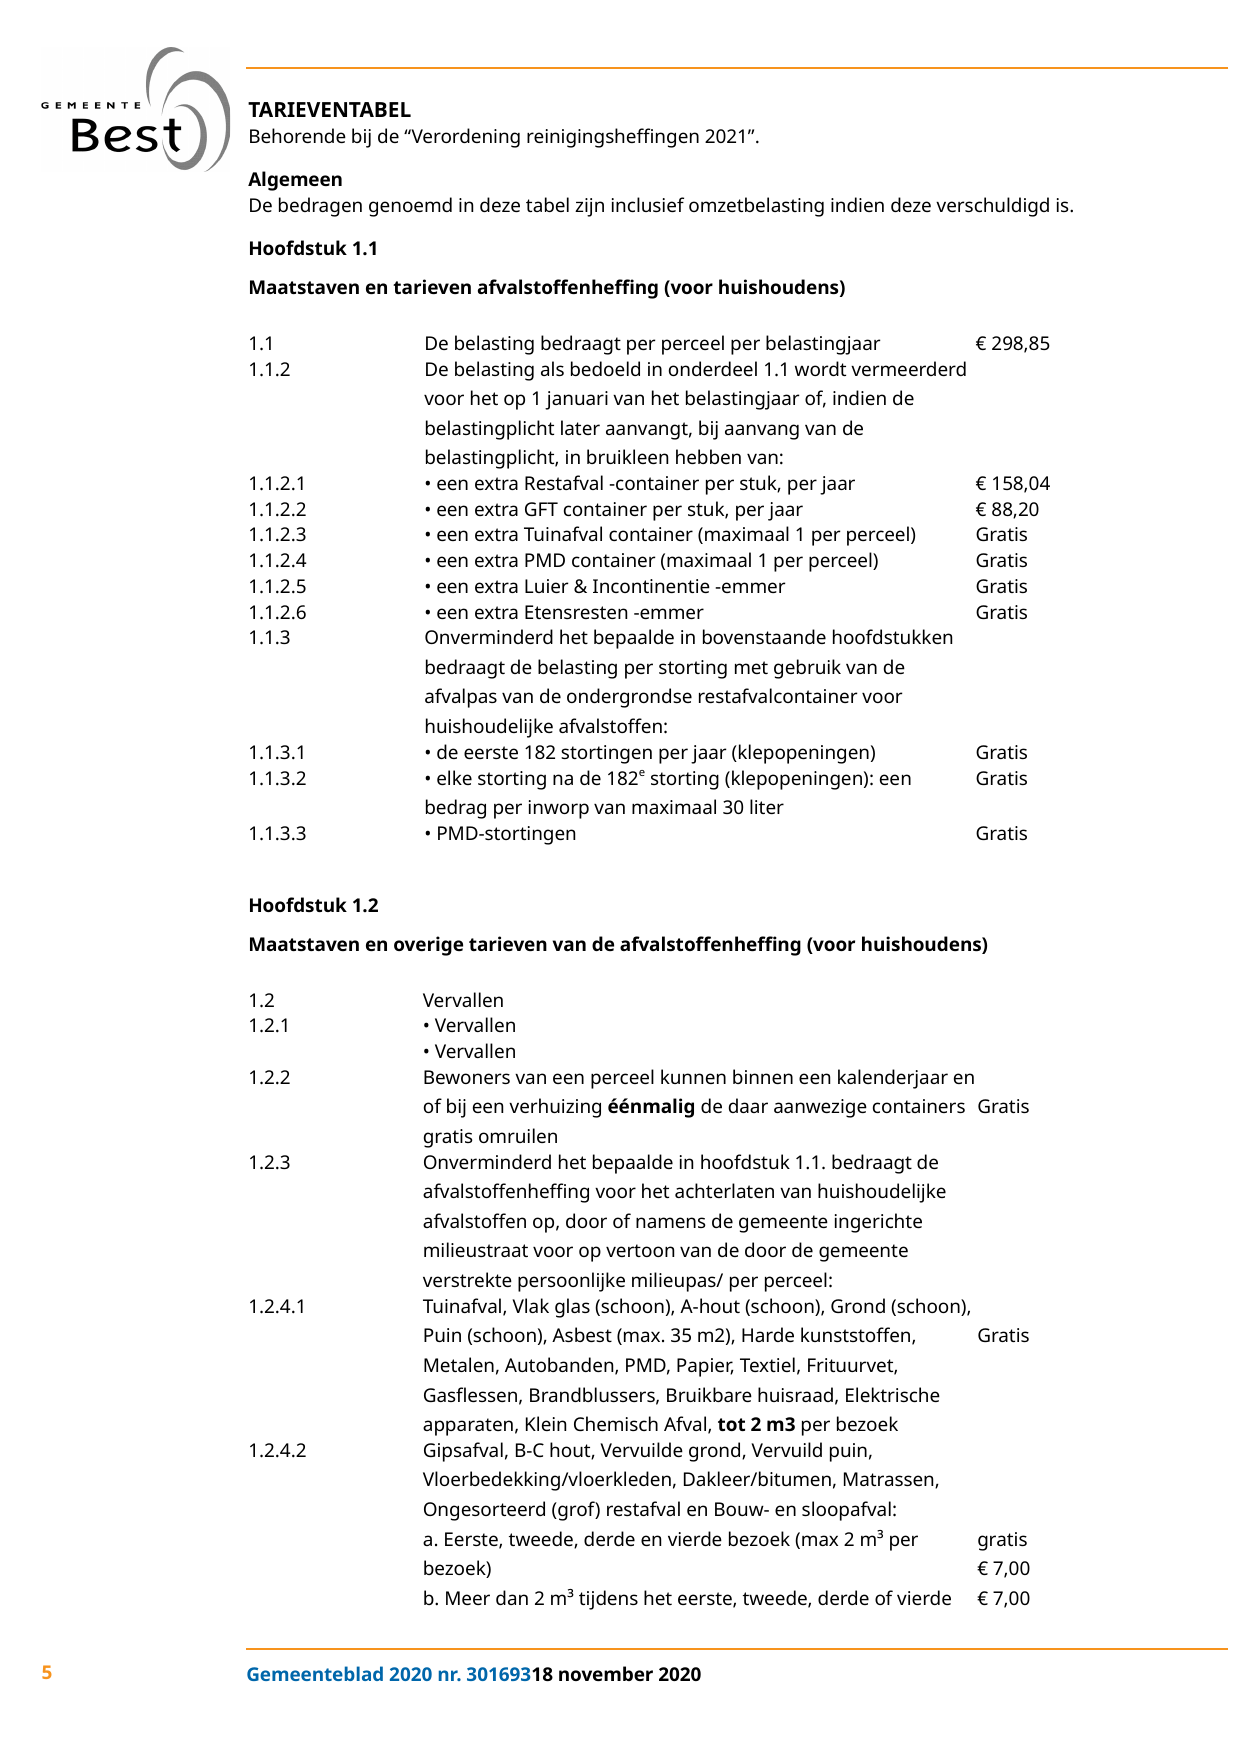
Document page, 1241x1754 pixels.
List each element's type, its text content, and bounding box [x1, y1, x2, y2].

table_cell 1.2.2 [248, 1064, 423, 1149]
table_cell 1.1.2.1 [248, 470, 424, 496]
table_cell 1.2.3 [248, 1149, 423, 1293]
table_cell 1.1.2 [248, 356, 424, 470]
table_header € 298,85 [975, 330, 1152, 356]
table_header [977, 987, 1152, 1013]
text De bedragen genoemd in deze tabel zijn inclusief omzetbelasting indien deze verschuldigd is. [248, 192, 1152, 218]
table_cell 1.2.4.2 [248, 1437, 423, 1611]
text Behorende bij de “Verordening reinigingsheffingen 2021”. [248, 123, 1152, 149]
text Maatstaven en overige tarieven van de afvalstoffenheffing (voor huishoudens) [248, 931, 1152, 957]
table_cell • een extra PMD container (maximaal 1 per perceel) [424, 548, 975, 573]
table_cell • Vervallen [423, 1013, 977, 1038]
table_cell • Vervallen [423, 1038, 977, 1064]
table_cell Gratis [975, 522, 1152, 547]
table_cell Gipsafval, B-C hout, Vervuilde grond, Vervuild puin, Vloerbedekking/vloerkleden, Dakleer/bitumen, Matrassen, Ongesorteerd (grof) restafval en Bouw- en sloopafval: a. Eerste, tweede, derde en vierde bezoek (max 2 m³ per bezoek) b. Meer dan 2 m³ tijdens het eerste, tweede, derde of vierde [423, 1437, 977, 1611]
table_cell • PMD-stortingen [424, 820, 975, 846]
table_cell Gratis [975, 820, 1152, 846]
table_cell Tuinafval, Vlak glas (schoon), A-hout (schoon), Grond (schoon), Puin (schoon), Asbest (max. 35 m2), Harde kunststoffen, Metalen, Autobanden, PMD, Papier, Textiel, Frituurvet, Gasflessen, Brandblussers, Bruikbare huisraad, Elektrische apparaten, Klein Chemisch Afval, tot 2 m3 per bezoek [423, 1293, 977, 1437]
table_cell gratis € 7,00 € 7,00 [977, 1437, 1152, 1611]
table_cell [977, 1149, 1152, 1293]
table_cell Gratis [975, 548, 1152, 573]
table_cell [248, 1038, 423, 1064]
table_cell € 158,04 [975, 470, 1152, 496]
table_cell De belasting als bedoeld in onderdeel 1.1 wordt vermeerderd voor het op 1 januari van het belastingjaar of, indien de belastingplicht later aanvangt, bij aanvang van de belastingplicht, in bruikleen hebben van: [424, 356, 975, 470]
table_cell [977, 1013, 1152, 1038]
text Maatstaven en tarieven afvalstoffenheffing (voor huishoudens) [248, 274, 1152, 300]
table_cell Gratis [975, 765, 1152, 820]
table_cell Onverminderd het bepaalde in hoofdstuk 1.1. bedraagt de afvalstoffenheffing voor het achterlaten van huishoudelijke afvalstoffen op, door of namens de gemeente ingerichte milieustraat voor op vertoon van de door de gemeente verstrekte persoonlijke milieupas/ per perceel: [423, 1149, 977, 1293]
table_cell Gratis [975, 599, 1152, 624]
table_header 1.2 [248, 987, 423, 1013]
picture [41, 47, 231, 172]
table_cell 1.1.2.3 [248, 522, 424, 547]
table_cell 1.1.3.1 [248, 739, 424, 765]
table_cell 1.1.2.6 [248, 599, 424, 624]
table_cell Bewoners van een perceel kunnen binnen een kalenderjaar en of bij een verhuizing éénmalig de daar aanwezige containers gratis omruilen [423, 1064, 977, 1149]
text TARIEVENTABEL [248, 95, 1152, 123]
text Hoofdstuk 1.2 [248, 892, 1152, 918]
table_cell • een extra Luier & Incontinentie -emmer [424, 573, 975, 599]
table_cell • een extra Restafval -container per stuk, per jaar [424, 470, 975, 496]
table_cell [975, 625, 1152, 739]
table_header De belasting bedraagt per perceel per belastingjaar [424, 330, 975, 356]
table_cell Gratis [975, 573, 1152, 599]
table_cell 1.1.2.4 [248, 548, 424, 573]
text Hoofdstuk 1.1 [248, 235, 1152, 261]
table_header 1.1 [248, 330, 424, 356]
table_cell • de eerste 182 stortingen per jaar (klepopeningen) [424, 739, 975, 765]
table_cell 1.1.3 [248, 625, 424, 739]
table_cell 1.1.2.2 [248, 496, 424, 522]
table_cell [977, 1038, 1152, 1064]
table_cell • een extra Etensresten -emmer [424, 599, 975, 624]
table_cell Onverminderd het bepaalde in bovenstaande hoofdstukken bedraagt de belasting per storting met gebruik van de afvalpas van de ondergrondse restafvalcontainer voor huishoudelijke afvalstoffen: [424, 625, 975, 739]
table_cell • een extra GFT container per stuk, per jaar [424, 496, 975, 522]
table_cell € 88,20 [975, 496, 1152, 522]
table_cell Gratis [977, 1293, 1152, 1437]
table_cell Gratis [975, 739, 1152, 765]
table_cell 1.1.3.3 [248, 820, 424, 846]
table_cell Gratis [977, 1064, 1152, 1149]
table_cell • een extra Tuinafval container (maximaal 1 per perceel) [424, 522, 975, 547]
table_cell [975, 356, 1152, 470]
table_cell 1.2.1 [248, 1013, 423, 1038]
text Algemeen [248, 166, 1152, 192]
table_cell 1.2.4.1 [248, 1293, 423, 1437]
table_cell 1.1.3.2 [248, 765, 424, 820]
table_cell • elke storting na de 182e storting (klepopeningen): een bedrag per inworp van maximaal 30 liter [424, 765, 975, 820]
table_cell 1.1.2.5 [248, 573, 424, 599]
table_header Vervallen [423, 987, 977, 1013]
